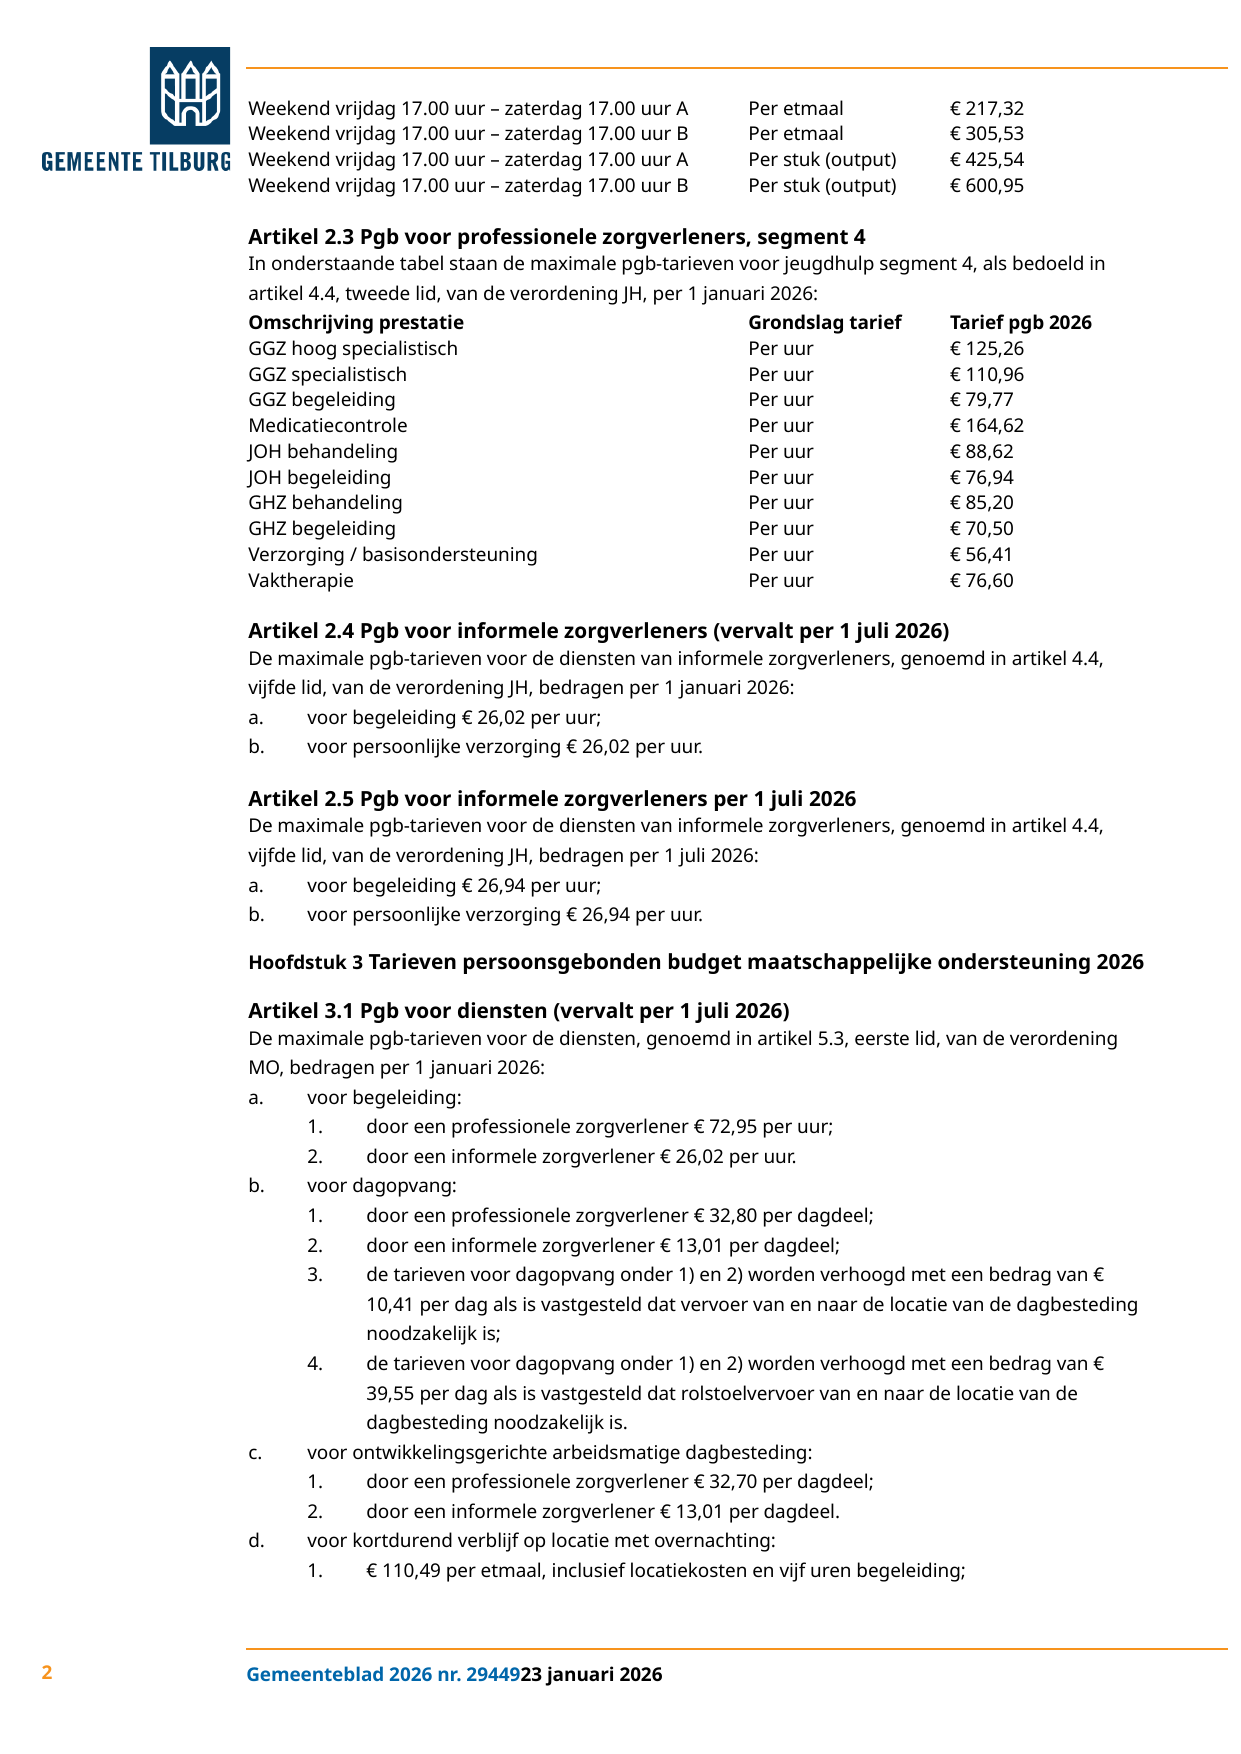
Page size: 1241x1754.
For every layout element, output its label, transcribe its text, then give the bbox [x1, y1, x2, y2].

list voor dagopvang: [248, 1173, 1152, 1198]
table_cell Per uur [748, 335, 950, 361]
table_cell € 125,26 [950, 335, 1152, 361]
text De maximale pgb-tarieven voor de diensten van informele zorgverleners, genoemd in artikel 4.4, vijfde lid, van de verordening JH, bedragen per 1 januari 2026: [248, 645, 1152, 700]
table_cell Per etmaal [748, 121, 950, 146]
table_cell GHZ behandeling [248, 490, 748, 515]
text In onderstaande tabel staan de maximale pgb-tarieven voor jeugdhulp segment 4, als bedoeld in artikel 4.4, tweede lid, van de verordening JH, per 1 januari 2026: [248, 250, 1152, 306]
table_cell Medicatiecontrole [248, 413, 748, 438]
table_cell Weekend vrijdag 17.00 uur – zaterdag 17.00 uur A [248, 95, 748, 121]
list de tarieven voor dagopvang onder 1) en 2) worden verhoogd met een bedrag van € 10,41 per dag als is vastgesteld dat vervoer van en naar de locatie van de dagbesteding noodzakelijk is; [307, 1261, 1152, 1346]
table_cell € 164,62 [950, 413, 1152, 438]
table_cell GGZ hoog specialistisch [248, 335, 748, 361]
table_cell € 56,41 [950, 541, 1152, 567]
list de tarieven voor dagopvang onder 1) en 2) worden verhoogd met een bedrag van € 39,55 per dag als is vastgesteld dat rolstoelvervoer van en naar de locatie van de dagbesteding noodzakelijk is. [307, 1350, 1152, 1435]
table_cell JOH begeleiding [248, 464, 748, 489]
list voor begeleiding € 26,02 per uur; [248, 704, 1152, 730]
table_header Grondslag tarief [748, 310, 950, 335]
table_cell Per uur [748, 464, 950, 489]
table_cell Per uur [748, 361, 950, 387]
table_cell € 305,53 [950, 121, 1152, 146]
text Hoofdstuk 3 Tarieven persoonsgebonden budget maatschappelijke ondersteuning 2026 [248, 947, 1152, 975]
table_cell € 76,94 [950, 464, 1152, 489]
table_cell GGZ begeleiding [248, 387, 748, 412]
table_cell Weekend vrijdag 17.00 uur – zaterdag 17.00 uur A [248, 146, 748, 172]
table_cell Per stuk (output) [748, 146, 950, 172]
list door een informele zorgverlener € 13,01 per dagdeel. [307, 1498, 1152, 1524]
table_cell € 600,95 [950, 172, 1152, 198]
text Artikel 3.1 Pgb voor diensten (vervalt per 1 juli 2026) [248, 996, 1152, 1025]
list door een professionele zorgverlener € 32,80 per dagdeel; [307, 1202, 1152, 1228]
list door een professionele zorgverlener € 32,70 per dagdeel; [307, 1468, 1152, 1494]
list voor persoonlijke verzorging € 26,94 per uur. [248, 901, 1152, 927]
table_cell Per uur [748, 413, 950, 438]
list voor begeleiding: [248, 1084, 1152, 1109]
list door een professionele zorgverlener € 72,95 per uur; [307, 1113, 1152, 1139]
table_cell € 76,60 [950, 567, 1152, 592]
table_cell Per uur [748, 567, 950, 592]
table_cell € 110,96 [950, 361, 1152, 387]
text Artikel 2.4 Pgb voor informele zorgverleners (vervalt per 1 juli 2026) [248, 617, 1152, 645]
table_cell Per uur [748, 541, 950, 567]
table_cell Per stuk (output) [748, 172, 950, 198]
table_cell Verzorging / basisondersteuning [248, 541, 748, 567]
table_cell Per uur [748, 438, 950, 464]
table_cell GHZ begeleiding [248, 515, 748, 541]
picture [41, 47, 231, 172]
text Artikel 2.3 Pgb voor professionele zorgverleners, segment 4 [248, 222, 1152, 250]
table_cell Weekend vrijdag 17.00 uur – zaterdag 17.00 uur B [248, 121, 748, 146]
list voor begeleiding € 26,94 per uur; [248, 872, 1152, 897]
list door een informele zorgverlener € 13,01 per dagdeel; [307, 1232, 1152, 1257]
text Artikel 2.5 Pgb voor informele zorgverleners per 1 juli 2026 [248, 784, 1152, 813]
table_cell Per uur [748, 515, 950, 541]
table_cell Weekend vrijdag 17.00 uur – zaterdag 17.00 uur B [248, 172, 748, 198]
text De maximale pgb-tarieven voor de diensten, genoemd in artikel 5.3, eerste lid, van de verordening MO, bedragen per 1 januari 2026: [248, 1025, 1152, 1080]
list voor persoonlijke verzorging € 26,02 per uur. [248, 734, 1152, 759]
table_cell Per uur [748, 387, 950, 412]
table_cell € 425,54 [950, 146, 1152, 172]
text De maximale pgb-tarieven voor de diensten van informele zorgverleners, genoemd in artikel 4.4, vijfde lid, van de verordening JH, bedragen per 1 juli 2026: [248, 813, 1152, 868]
table_header Omschrijving prestatie [248, 310, 748, 335]
table_cell GGZ specialistisch [248, 361, 748, 387]
table_cell Per etmaal [748, 95, 950, 121]
table_cell € 88,62 [950, 438, 1152, 464]
table_cell € 70,50 [950, 515, 1152, 541]
list door een informele zorgverlener € 26,02 per uur. [307, 1143, 1152, 1169]
table_cell Per uur [748, 490, 950, 515]
table_cell € 217,32 [950, 95, 1152, 121]
table_cell € 79,77 [950, 387, 1152, 412]
list voor kortdurend verblijf op locatie met overnachting: [248, 1528, 1152, 1553]
table_cell JOH behandeling [248, 438, 748, 464]
table_cell Vaktherapie [248, 567, 748, 592]
list € 110,49 per etmaal, inclusief locatiekosten en vijf uren begeleiding; [307, 1557, 1152, 1583]
table_header Tarief pgb 2026 [950, 310, 1152, 335]
table_cell € 85,20 [950, 490, 1152, 515]
list voor ontwikkelingsgerichte arbeidsmatige dagbesteding: [248, 1439, 1152, 1464]
